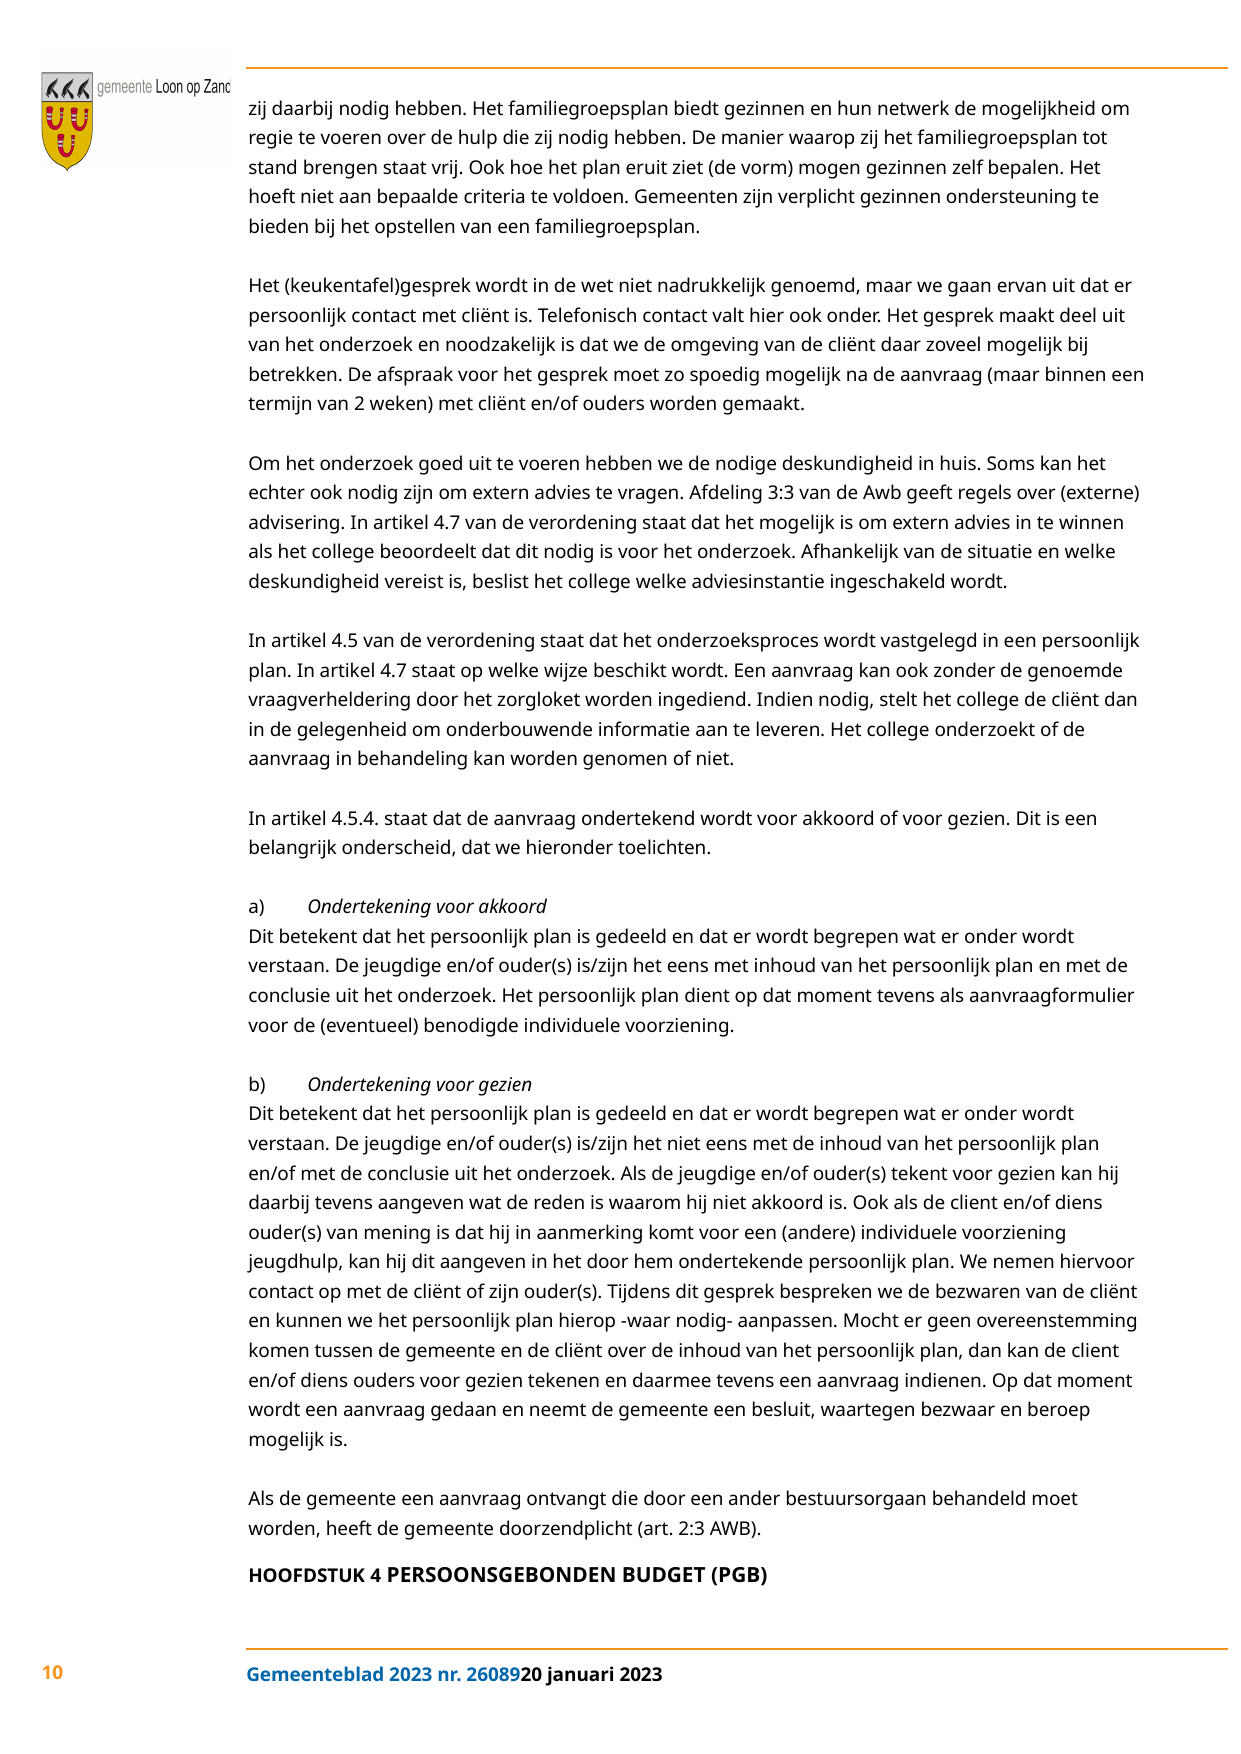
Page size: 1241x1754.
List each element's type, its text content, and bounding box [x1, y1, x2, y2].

text Dit betekent dat het persoonlijk plan is gedeeld en dat er wordt begrepen wat er onder wordt verstaan. De jeugdige en/of ouder(s) is/zijn het eens met inhoud van het persoonlijk plan en met de conclusie uit het onderzoek. Het persoonlijk plan dient op dat moment tevens als aanvraagformulier voor de (eventueel) benodigde individuele voorziening. [248, 923, 1152, 1038]
list Ondertekening voor gezien [248, 1071, 1152, 1097]
picture [41, 47, 231, 172]
text Om het onderzoek goed uit te voeren hebben we de nodige deskundigheid in huis. Soms kan het echter ook nodig zijn om extern advies te vragen. Afdeling 3:3 van de Awb geeft regels over (externe) advisering. In artikel 4.7 van de verordening staat dat het mogelijk is om extern advies in te winnen als het college beoordeelt dat dit nodig is voor het onderzoek. Afhankelijk van de situatie en welke deskundigheid vereist is, beslist het college welke adviesinstantie ingeschakeld wordt. [248, 450, 1152, 594]
list Ondertekening voor akkoord [248, 893, 1152, 919]
text Dit betekent dat het persoonlijk plan is gedeeld en dat er wordt begrepen wat er onder wordt verstaan. De jeugdige en/of ouder(s) is/zijn het niet eens met de inhoud van het persoonlijk plan en/of met de conclusie uit het onderzoek. Als de jeugdige en/of ouder(s) tekent voor gezien kan hij daarbij tevens aangeven wat de reden is waarom hij niet akkoord is. Ook als de client en/of diens ouder(s) van mening is dat hij in aanmerking komt voor een (andere) individuele voorziening jeugdhulp, kan hij dit aangeven in het door hem ondertekende persoonlijk plan. We nemen hiervoor contact op met de cliënt of zijn ouder(s). Tijdens dit gesprek bespreken we de bezwaren van de cliënt en kunnen we het persoonlijk plan hierop -waar nodig- aanpassen. Mocht er geen overeenstemming komen tussen de gemeente en de cliënt over de inhoud van het persoonlijk plan, dan kan de client en/of diens ouders voor gezien tekenen en daarmee tevens een aanvraag indienen. Op dat moment wordt een aanvraag gedaan en neemt de gemeente een besluit, waartegen bezwaar en beroep mogelijk is. [248, 1101, 1152, 1452]
text zij daarbij nodig hebben. Het familiegroepsplan biedt gezinnen en hun netwerk de mogelijkheid om regie te voeren over de hulp die zij nodig hebben. De manier waarop zij het familiegroepsplan tot stand brengen staat vrij. Ook hoe het plan eruit ziet (de vorm) mogen gezinnen zelf bepalen. Het hoeft niet aan bepaalde criteria te voldoen. Gemeenten zijn verplicht gezinnen ondersteuning te bieden bij het opstellen van een familiegroepsplan. [248, 95, 1152, 239]
text Als de gemeente een aanvraag ontvangt die door een ander bestuursorgaan behandeld moet worden, heeft de gemeente doorzendplicht (art. 2:3 AWB). [248, 1485, 1152, 1541]
text HOOFDSTUK 4 PERSOONSGEBONDEN BUDGET (PGB) [248, 1560, 1152, 1589]
text In artikel 4.5 van de verordening staat dat het onderzoeksproces wordt vastgelegd in een persoonlijk plan. In artikel 4.7 staat op welke wijze beschikt wordt. Een aanvraag kan ook zonder de genoemde vraagverheldering door het zorgloket worden ingediend. Indien nodig, stelt het college de cliënt dan in de gelegenheid om onderbouwende informatie aan te leveren. Het college onderzoekt of de aanvraag in behandeling kan worden genomen of niet. [248, 627, 1152, 771]
text Het (keukentafel)gesprek wordt in de wet niet nadrukkelijk genoemd, maar we gaan ervan uit dat er persoonlijk contact met cliënt is. Telefonisch contact valt hier ook onder. Het gesprek maakt deel uit van het onderzoek en noodzakelijk is dat we de omgeving van de cliënt daar zoveel mogelijk bij betrekken. De afspraak voor het gesprek moet zo spoedig mogelijk na de aanvraag (maar binnen een termijn van 2 weken) met cliënt en/of ouders worden gemaakt. [248, 272, 1152, 416]
text In artikel 4.5.4. staat dat de aanvraag ondertekend wordt voor akkoord of voor gezien. Dit is een belangrijk onderscheid, dat we hieronder toelichten. [248, 805, 1152, 860]
